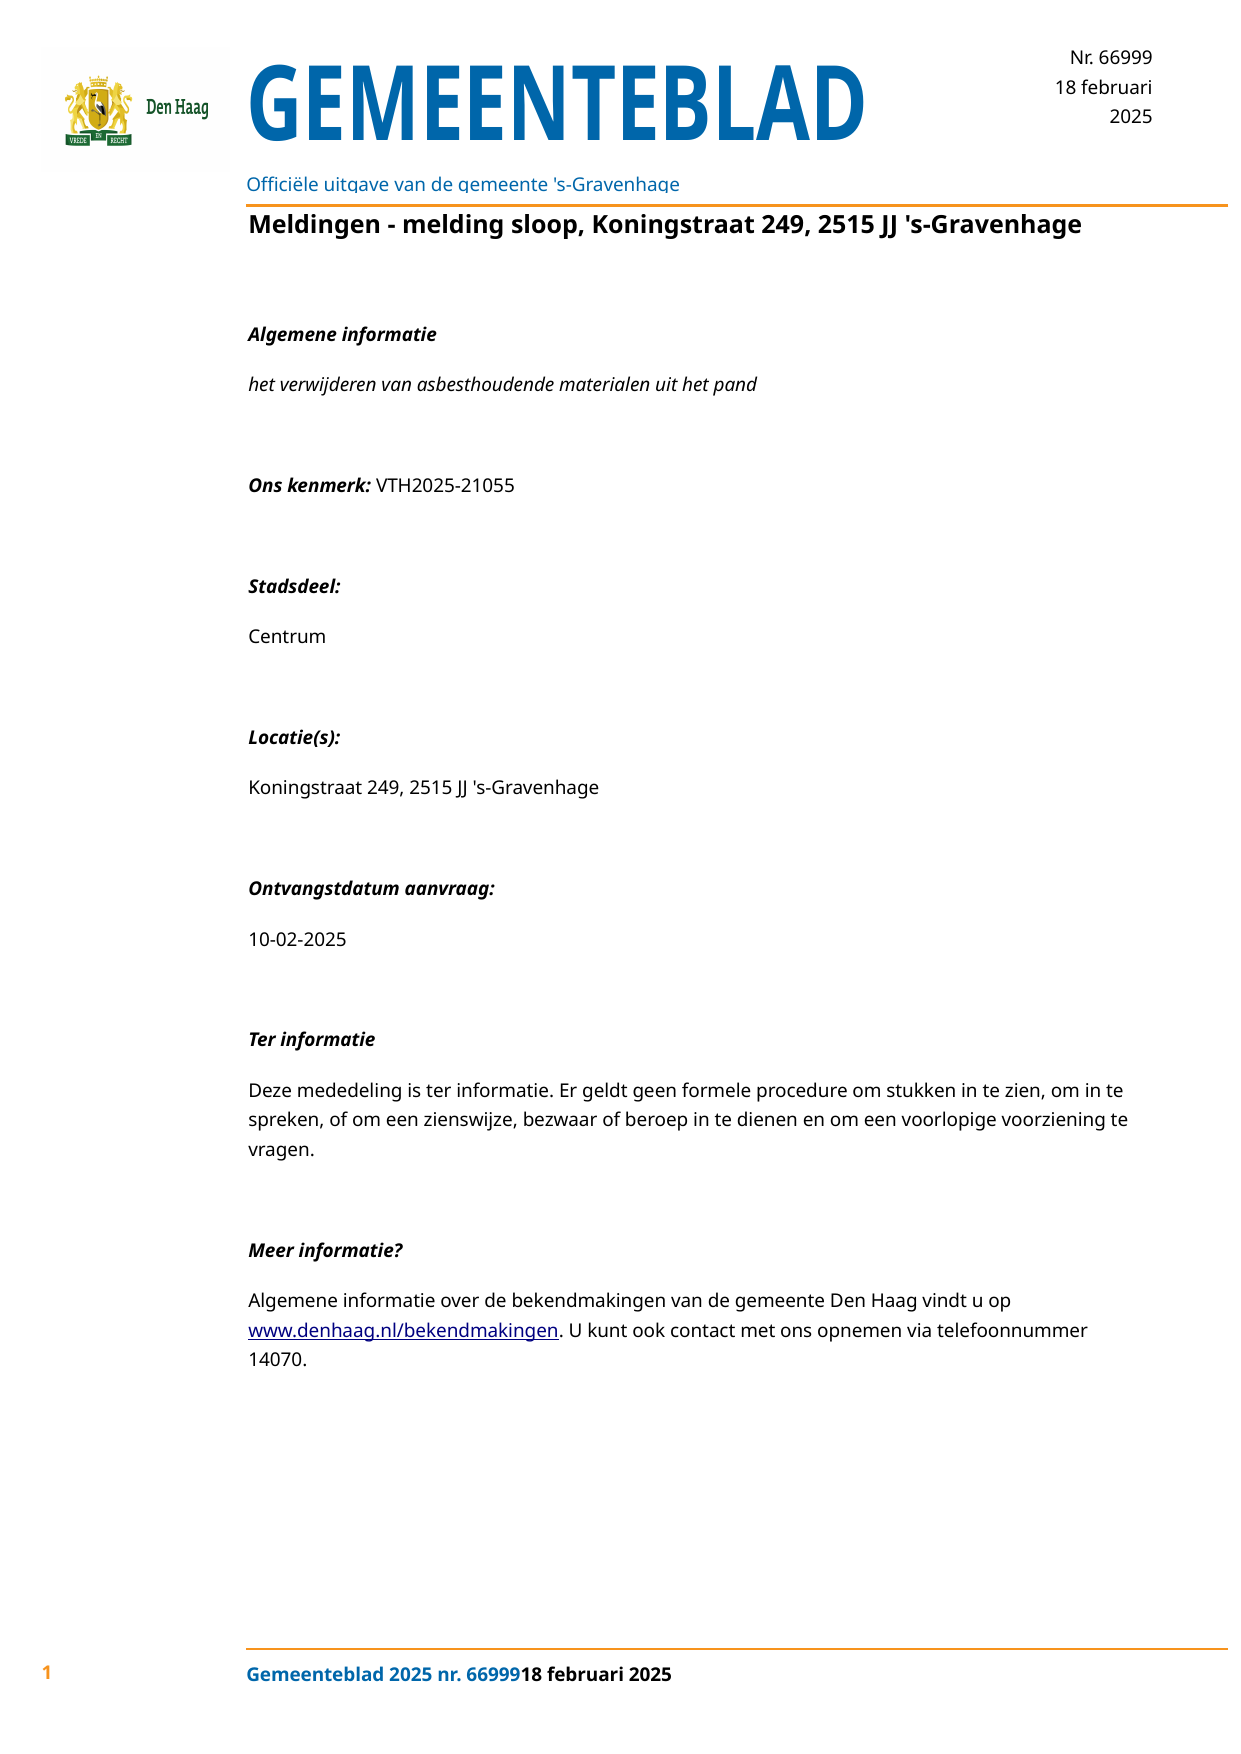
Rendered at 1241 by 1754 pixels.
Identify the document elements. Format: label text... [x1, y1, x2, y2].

picture [41, 47, 231, 172]
text het verwijderen van asbesthoudende materialen uit het pand [248, 371, 1152, 397]
text Deze mededeling is ter informatie. Er geldt geen formele procedure om stukken in te zien, om in te spreken, of om een zienswijze, bezwaar of beroep in te dienen en om een voorlopige voorziening te vragen. [248, 1077, 1152, 1162]
text Stadsdeel: [248, 573, 1152, 598]
text Ter informatie [248, 1027, 1152, 1052]
text 10-02-2025 [248, 926, 1152, 951]
text Koningstraat 249, 2515 JJ 's-Gravenhage [248, 774, 1152, 800]
text Algemene informatie [248, 321, 1152, 346]
text Algemene informatie over de bekendmakingen van de gemeente Den Haag vindt u op www.denhaag.nl/bekendmakingen. U kunt ook contact met ons opnemen via telefoonnummer 14070. [248, 1287, 1152, 1372]
text Ontvangstdatum aanvraag: [248, 875, 1152, 901]
text Locatie(s): [248, 724, 1152, 750]
text Centrum [248, 623, 1152, 649]
text Meldingen - melding sloop, Koningstraat 249, 2515 JJ 's-Gravenhage [248, 207, 1152, 241]
text Ons kenmerk: VTH2025-21055 [248, 472, 1152, 498]
text Meer informatie? [248, 1237, 1152, 1263]
